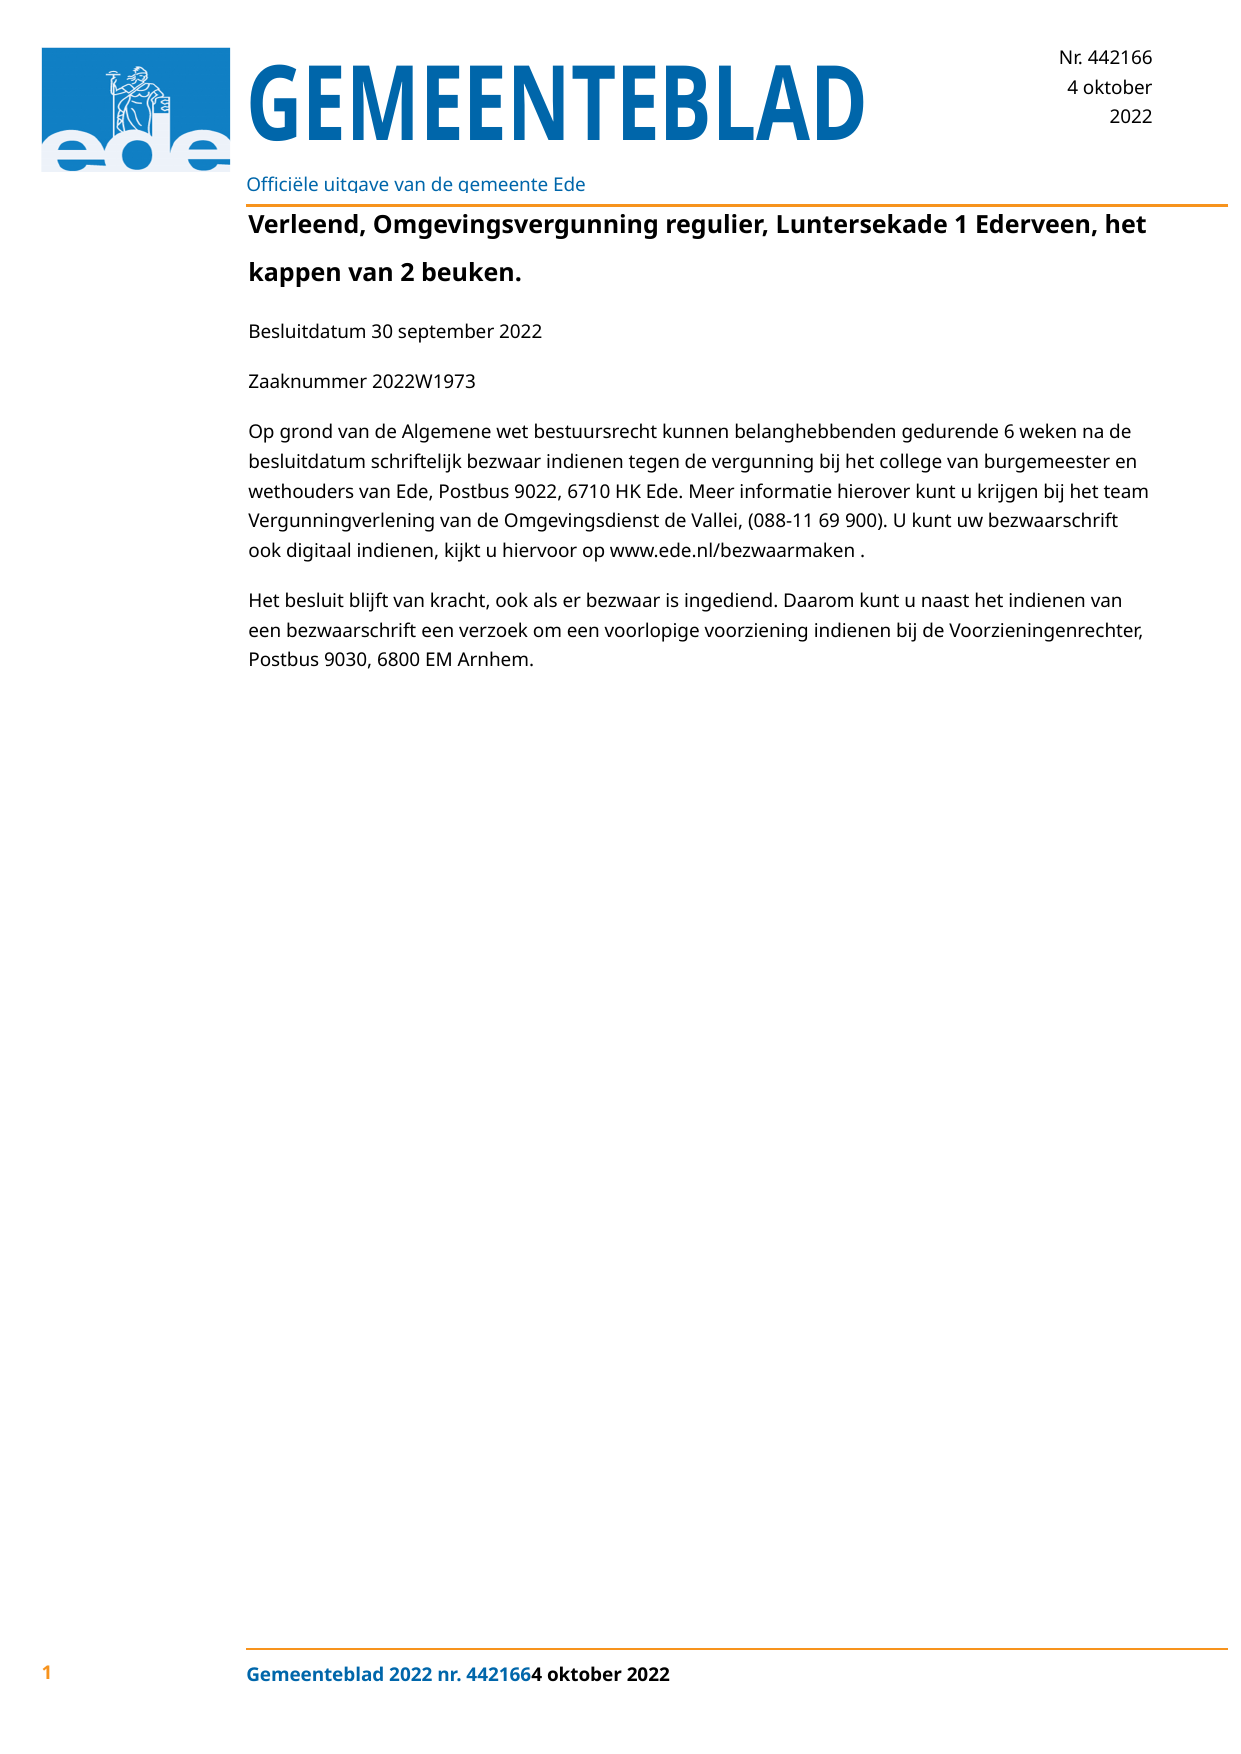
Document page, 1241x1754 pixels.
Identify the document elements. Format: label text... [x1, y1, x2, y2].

text Het besluit blijft van kracht, ook als er bezwaar is ingediend. Daarom kunt u naast het indienen van een bezwaarschrift een verzoek om een voorlopige voorziening indienen bij de Voorzieningenrechter, Postbus 9030, 6800 EM Arnhem. [248, 587, 1152, 672]
text Op grond van de Algemene wet bestuursrecht kunnen belanghebbenden gedurende 6 weken na de besluitdatum schriftelijk bezwaar indienen tegen de vergunning bij het college van burgemeester en wethouders van Ede, Postbus 9022, 6710 HK Ede. Meer informatie hierover kunt u krijgen bij het team Vergunningverlening van de Omgevingsdienst de Vallei, (088-11 69 900). U kunt uw bezwaarschrift ook digitaal indienen, kijkt u hiervoor op www.ede.nl/bezwaarmaken . [248, 419, 1152, 563]
text Zaaknummer 2022W1973 [248, 368, 1152, 394]
text Besluitdatum 30 september 2022 [248, 318, 1152, 344]
picture [41, 47, 231, 172]
text Verleend, Omgevingsvergunning regulier, Luntersekade 1 Ederveen, het kappen van 2 beuken. [248, 207, 1152, 288]
